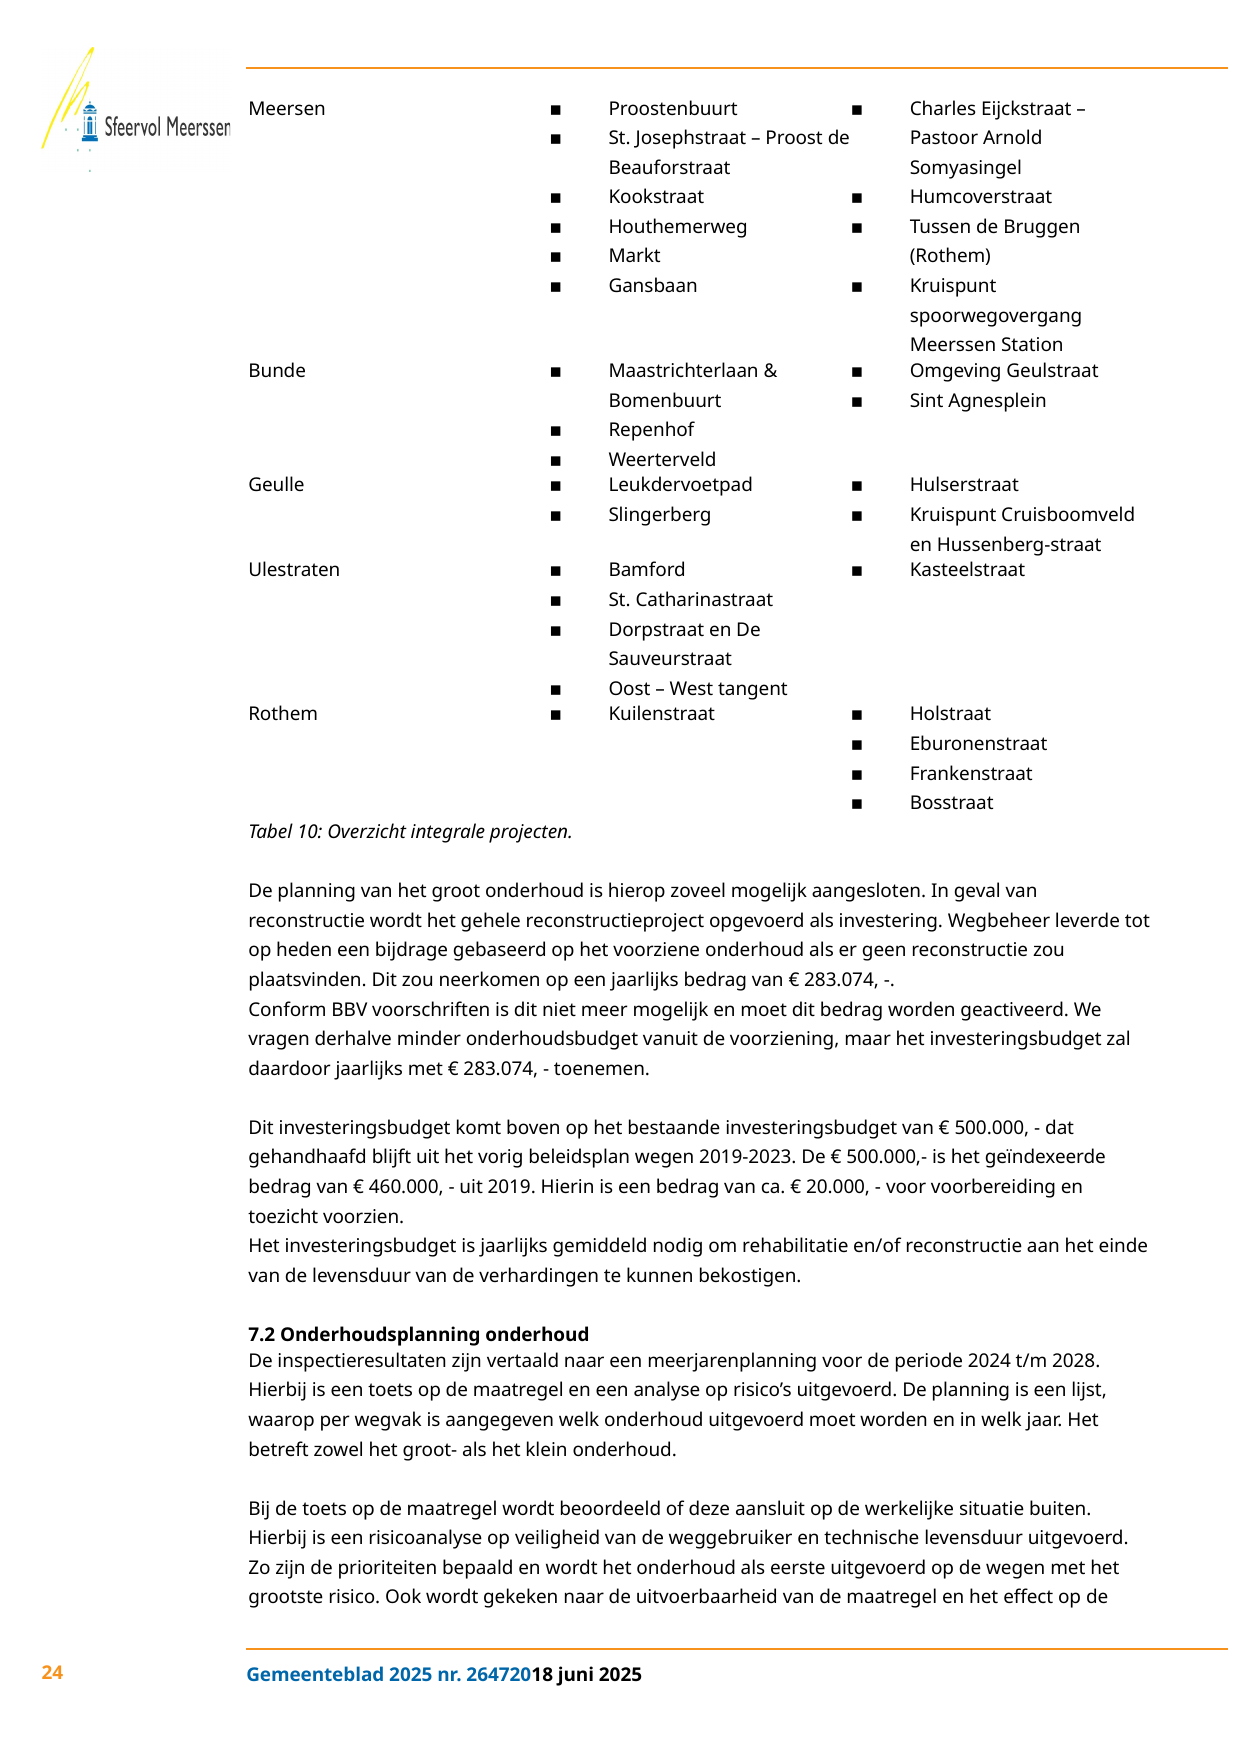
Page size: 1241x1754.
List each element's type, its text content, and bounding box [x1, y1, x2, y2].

table_cell Bamford St. Catharinastraat Dorpstraat en De Sauveurstraat Oost – West tangent [549, 557, 850, 701]
text Conform BBV voorschriften is dit niet meer mogelijk en moet dit bedrag worden geactiveerd. We vragen derhalve minder onderhoudsbudget vanuit de voorziening, maar het investeringsbudget zal daardoor jaarlijks met € 283.074, - toenemen. [248, 996, 1152, 1081]
table_cell Hulserstraat Kruispunt Cruisboomveld en Hussenberg-straat [850, 472, 1152, 557]
table_cell Proostenbuurt St. Josephstraat – Proost de Beauforstraat Kookstraat Houthemerweg Markt Gansbaan [549, 95, 850, 357]
table_cell Kuilenstraat [549, 701, 850, 815]
table_cell Rothem [248, 701, 549, 815]
table_cell Omgeving Geulstraat Sint Agnesplein [850, 357, 1152, 472]
picture [41, 47, 231, 172]
text Het investeringsbudget is jaarlijks gemiddeld nodig om rehabilitatie en/of reconstructie aan het einde van de levensduur van de verhardingen te kunnen bekostigen. [248, 1232, 1152, 1288]
table_cell Geulle [248, 472, 549, 557]
text Tabel 10: Overzicht integrale projecten. [248, 818, 1152, 844]
table_cell Kasteelstraat [850, 557, 1152, 701]
table_cell Holstraat Eburonenstraat Frankenstraat Bosstraat [850, 701, 1152, 815]
text Dit investeringsbudget komt boven op het bestaande investeringsbudget van € 500.000, - dat gehandhaafd blijft uit het vorig beleidsplan wegen 2019-2023. De € 500.000,- is het geïndexeerde bedrag van € 460.000, - uit 2019. Hierin is een bedrag van ca. € 20.000, - voor voorbereiding en toezicht voorzien. [248, 1114, 1152, 1229]
table_cell Ulestraten [248, 557, 549, 701]
text De planning van het groot onderhoud is hierop zoveel mogelijk aangesloten. In geval van reconstructie wordt het gehele reconstructieproject opgevoerd als investering. Wegbeheer leverde tot op heden een bijdrage gebaseerd op het voorziene onderhoud als er geen reconstructie zou plaatsvinden. Dit zou neerkomen op een jaarlijks bedrag van € 283.074, -. [248, 877, 1152, 992]
table_cell Leukdervoetpad Slingerberg [549, 472, 850, 557]
text Bij de toets op de maatregel wordt beoordeeld of deze aansluit op de werkelijke situatie buiten. Hierbij is een risicoanalyse op veiligheid van de weggebruiker en technische levensduur uitgevoerd. Zo zijn de prioriteiten bepaald en wordt het onderhoud als eerste uitgevoerd op de wegen met het grootste risico. Ook wordt gekeken naar de uitvoerbaarheid van de maatregel en het effect op de [248, 1495, 1152, 1609]
table_cell Maastrichterlaan & Bomenbuurt Repenhof Weerterveld [549, 357, 850, 472]
table_cell Meersen [248, 95, 549, 357]
table_cell Bunde [248, 357, 549, 472]
table_cell Charles Eijckstraat – Pastoor Arnold Somyasingel Humcoverstraat Tussen de Bruggen (Rothem) Kruispunt spoorwegovergang Meerssen Station [850, 95, 1152, 357]
text De inspectieresultaten zijn vertaald naar een meerjarenplanning voor de periode 2024 t/m 2028. Hierbij is een toets op de maatregel en een analyse op risico’s uitgevoerd. De planning is een lijst, waarop per wegvak is aangegeven welk onderhoud uitgevoerd moet worden en in welk jaar. Het betreft zowel het groot- als het klein onderhoud. [248, 1347, 1152, 1461]
text 7.2 Onderhoudsplanning onderhoud [248, 1321, 1152, 1347]
